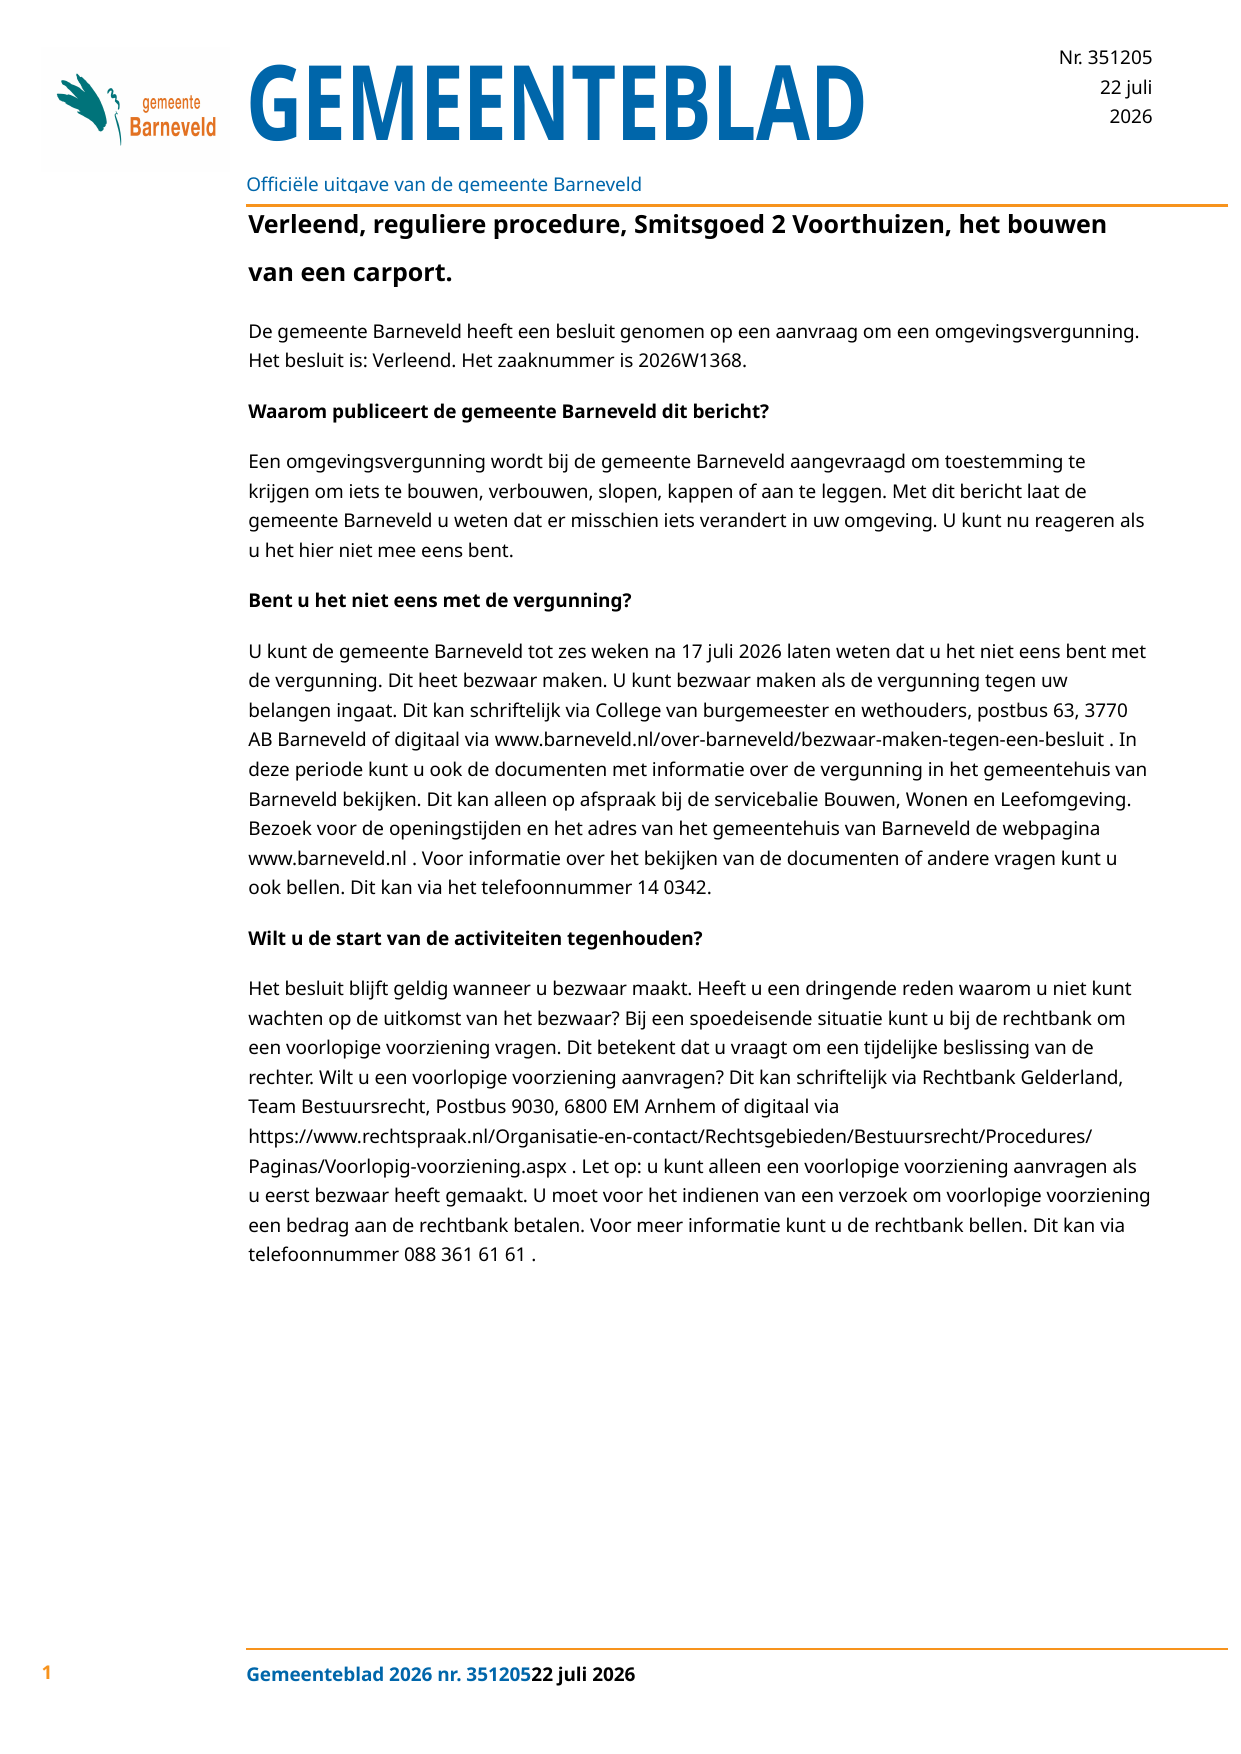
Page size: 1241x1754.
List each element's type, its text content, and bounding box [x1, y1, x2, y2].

text Waarom publiceert de gemeente Barneveld dit bericht? [248, 398, 1152, 424]
text Het besluit blijft geldig wanneer u bezwaar maakt. Heeft u een dringende reden waarom u niet kunt wachten op de uitkomst van het bezwaar? Bij een spoedeisende situatie kunt u bij de rechtbank om een voorlopige voorziening vragen. Dit betekent dat u vraagt om een tijdelijke beslissing van de rechter. Wilt u een voorlopige voorziening aanvragen? Dit kan schriftelijk via Rechtbank Gelderland, Team Bestuursrecht, Postbus 9030, 6800 EM Arnhem of digitaal via https://www.rechtspraak.nl/Organisatie-en-contact/Rechtsgebieden/Bestuursrecht/Procedures/Paginas/Voorlopig-voorziening.aspx . Let op: u kunt alleen een voorlopige voorziening aanvragen als u eerst bezwaar heeft gemaakt. U moet voor het indienen van een verzoek om voorlopige voorziening een bedrag aan de rechtbank betalen. Voor meer informatie kunt u de rechtbank bellen. Dit kan via telefoonnummer 088 361 61 61 . [248, 975, 1152, 1267]
picture [41, 47, 231, 172]
text Bent u het niet eens met de vergunning? [248, 587, 1152, 613]
text Wilt u de start van de activiteiten tegenhouden? [248, 925, 1152, 951]
text De gemeente Barneveld heeft een besluit genomen op een aanvraag om een omgevingsvergunning. Het besluit is: Verleend. Het zaaknummer is 2026W1368. [248, 318, 1152, 373]
text Verleend, reguliere procedure, Smitsgoed 2 Voorthuizen, het bouwen van een carport. [248, 207, 1152, 288]
text Een omgevingsvergunning wordt bij de gemeente Barneveld aangevraagd om toestemming te krijgen om iets te bouwen, verbouwen, slopen, kappen of aan te leggen. Met dit bericht laat de gemeente Barneveld u weten dat er misschien iets verandert in uw omgeving. U kunt nu reageren als u het hier niet mee eens bent. [248, 448, 1152, 563]
text U kunt de gemeente Barneveld tot zes weken na 17 juli 2026 laten weten dat u het niet eens bent met de vergunning. Dit heet bezwaar maken. U kunt bezwaar maken als de vergunning tegen uw belangen ingaat. Dit kan schriftelijk via College van burgemeester en wethouders, postbus 63, 3770 AB Barneveld of digitaal via www.barneveld.nl/over-barneveld/bezwaar-maken-tegen-een-besluit . In deze periode kunt u ook de documenten met informatie over de vergunning in het gemeentehuis van Barneveld bekijken. Dit kan alleen op afspraak bij de servicebalie Bouwen, Wonen en Leefomgeving. Bezoek voor de openingstijden en het adres van het gemeentehuis van Barneveld de webpagina www.barneveld.nl . Voor informatie over het bekijken van de documenten of andere vragen kunt u ook bellen. Dit kan via het telefoonnummer 14 0342. [248, 638, 1152, 900]
